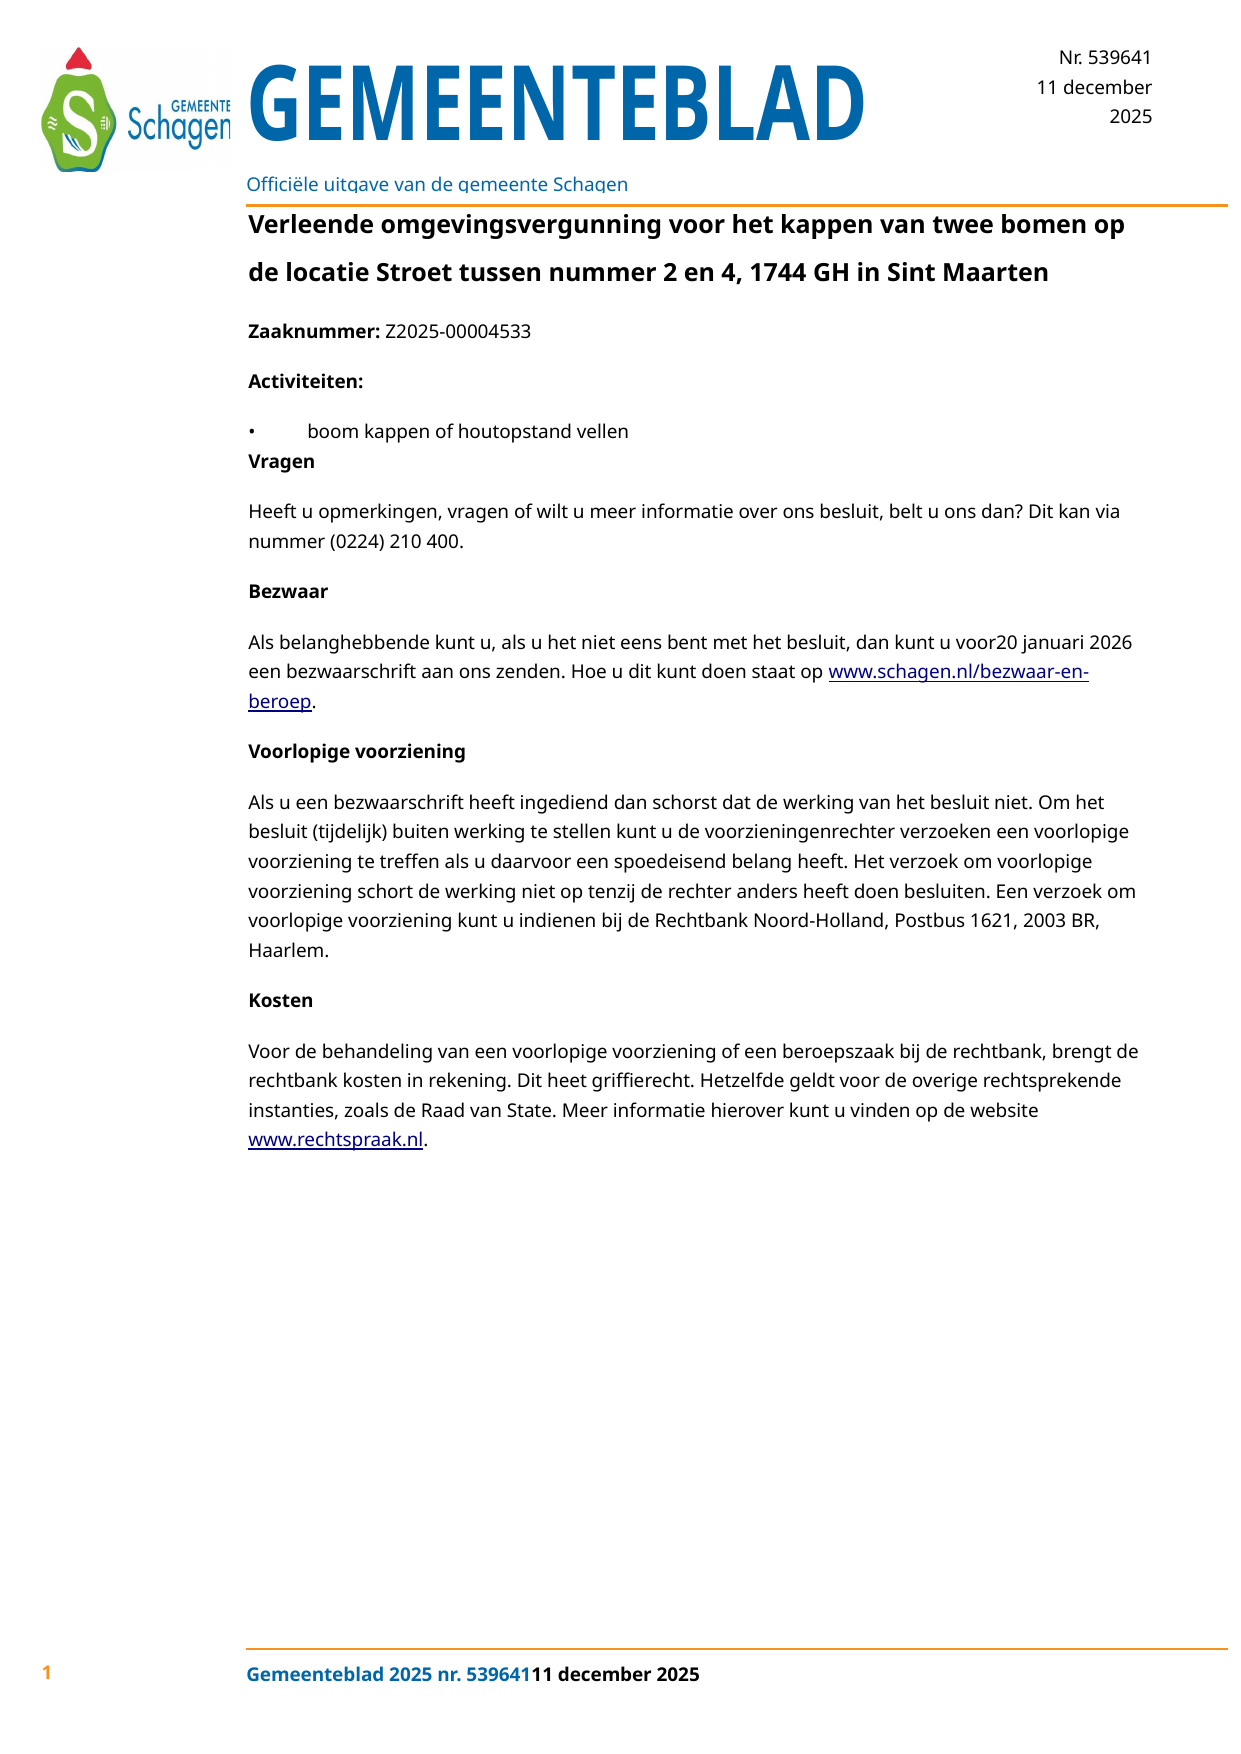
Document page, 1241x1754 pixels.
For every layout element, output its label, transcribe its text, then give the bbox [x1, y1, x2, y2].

text Als u een bezwaarschrift heeft ingediend dan schorst dat de werking van het besluit niet. Om het besluit (tijdelijk) buiten werking te stellen kunt u de voorzieningenrechter verzoeken een voorlopige voorziening te treffen als u daarvoor een spoedeisend belang heeft. Het verzoek om voorlopige voorziening schort de werking niet op tenzij de rechter anders heeft doen besluiten. Een verzoek om voorlopige voorziening kunt u indienen bij de Rechtbank Noord-Holland, Postbus 1621, 2003 BR, Haarlem. [248, 789, 1152, 963]
text Heeft u opmerkingen, vragen of wilt u meer informatie over ons besluit, belt u ons dan? Dit kan via nummer (0224) 210 400. [248, 499, 1152, 554]
text Als belanghebbende kunt u, als u het niet eens bent met het besluit, dan kunt u voor20 januari 2026 een bezwaarschrift aan ons zenden. Hoe u dit kunt doen staat op www.schagen.nl/bezwaar-en-beroep. [248, 629, 1152, 714]
text Voor de behandeling van een voorlopige voorziening of een beroepszaak bij de rechtbank, brengt de rechtbank kosten in rekening. Dit heet griffierecht. Hetzelfde geldt voor de overige rechtsprekende instanties, zoals de Raad van State. Meer informatie hierover kunt u vinden op de website www.rechtspraak.nl. [248, 1038, 1152, 1152]
text Bezwaar [248, 579, 1152, 604]
text Zaaknummer: Z2025-00004533 [248, 318, 1152, 344]
picture [41, 47, 231, 172]
text Kosten [248, 987, 1152, 1013]
list boom kappen of houtopstand vellen [248, 419, 1152, 444]
text Voorlopige voorziening [248, 739, 1152, 764]
text Vragen [248, 448, 1152, 474]
text Verleende omgevingsvergunning voor het kappen van twee bomen op de locatie Stroet tussen nummer 2 en 4, 1744 GH in Sint Maarten [248, 207, 1152, 288]
text Activiteiten: [248, 368, 1152, 394]
